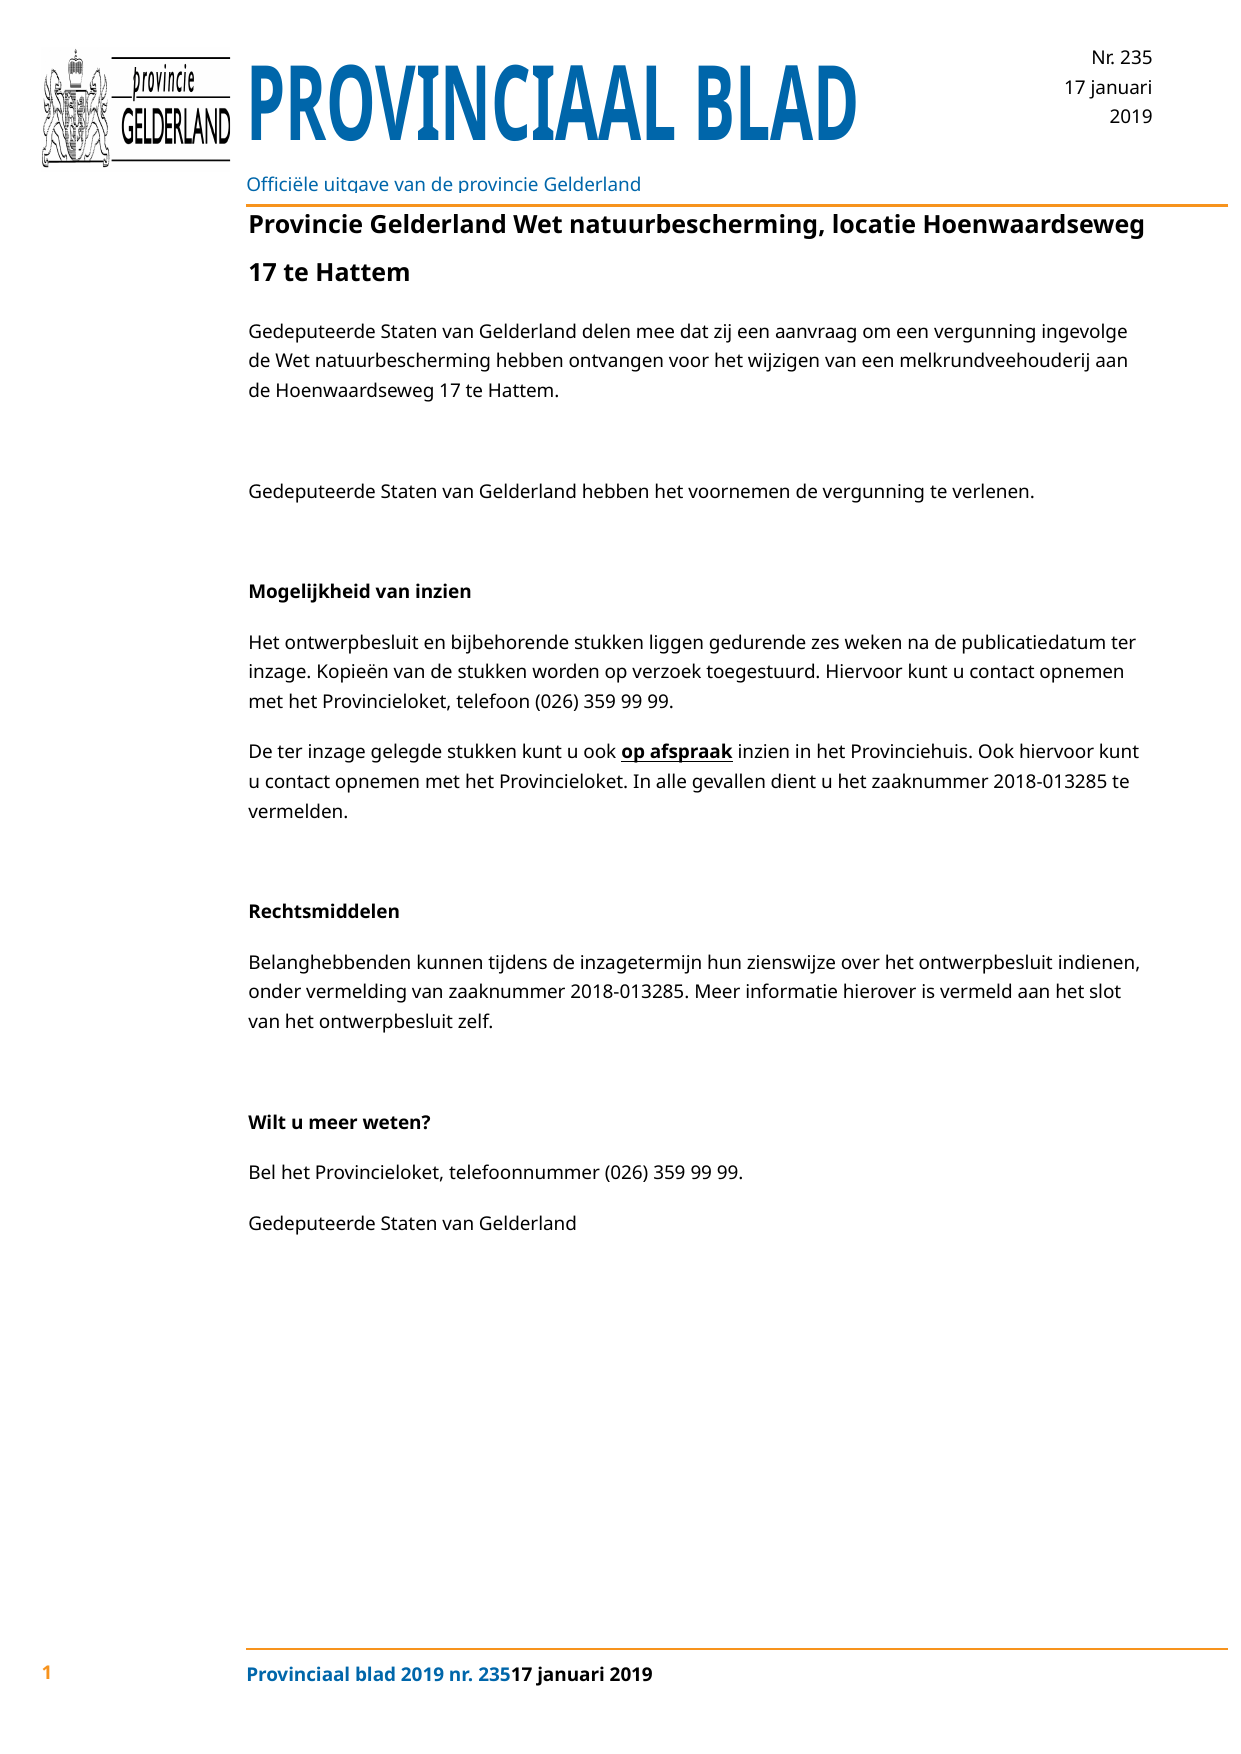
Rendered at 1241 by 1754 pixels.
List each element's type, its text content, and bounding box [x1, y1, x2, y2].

text Gedeputeerde Staten van Gelderland delen mee dat zij een aanvraag om een vergunning ingevolge de Wet natuurbescherming hebben ontvangen voor het wijzigen van een melkrundveehouderij aan de Hoenwaardseweg 17 te Hattem. [248, 318, 1152, 403]
text Wilt u meer weten? [248, 1109, 1152, 1135]
text Bel het Provincieloket, telefoonnummer (026) 359 99 99. [248, 1159, 1152, 1185]
text Belanghebbenden kunnen tijdens de inzagetermijn hun zienswijze over het ontwerpbesluit indienen, onder vermelding van zaaknummer 2018-013285. Meer informatie hierover is vermeld aan het slot van het ontwerpbesluit zelf. [248, 949, 1152, 1034]
text Het ontwerpbesluit en bijbehorende stukken liggen gedurende zes weken na de publicatiedatum ter inzage. Kopieën van de stukken worden op verzoek toegestuurd. Hiervoor kunt u contact opnemen met het Provincieloket, telefoon (026) 359 99 99. [248, 629, 1152, 714]
text Mogelijkheid van inzien [248, 579, 1152, 604]
text De ter inzage gelegde stukken kunt u ook op afspraak inzien in het Provinciehuis. Ook hiervoor kunt u contact opnemen met het Provincieloket. In alle gevallen dient u het zaaknummer 2018-013285 te vermelden. [248, 739, 1152, 824]
text Gedeputeerde Staten van Gelderland hebben het voornemen de vergunning te verlenen. [248, 478, 1152, 504]
text Provincie Gelderland Wet natuurbescherming, locatie Hoenwaardseweg 17 te Hattem [248, 207, 1152, 288]
picture [41, 47, 231, 172]
text Rechtsmiddelen [248, 899, 1152, 924]
text Gedeputeerde Staten van Gelderland [248, 1210, 1152, 1236]
